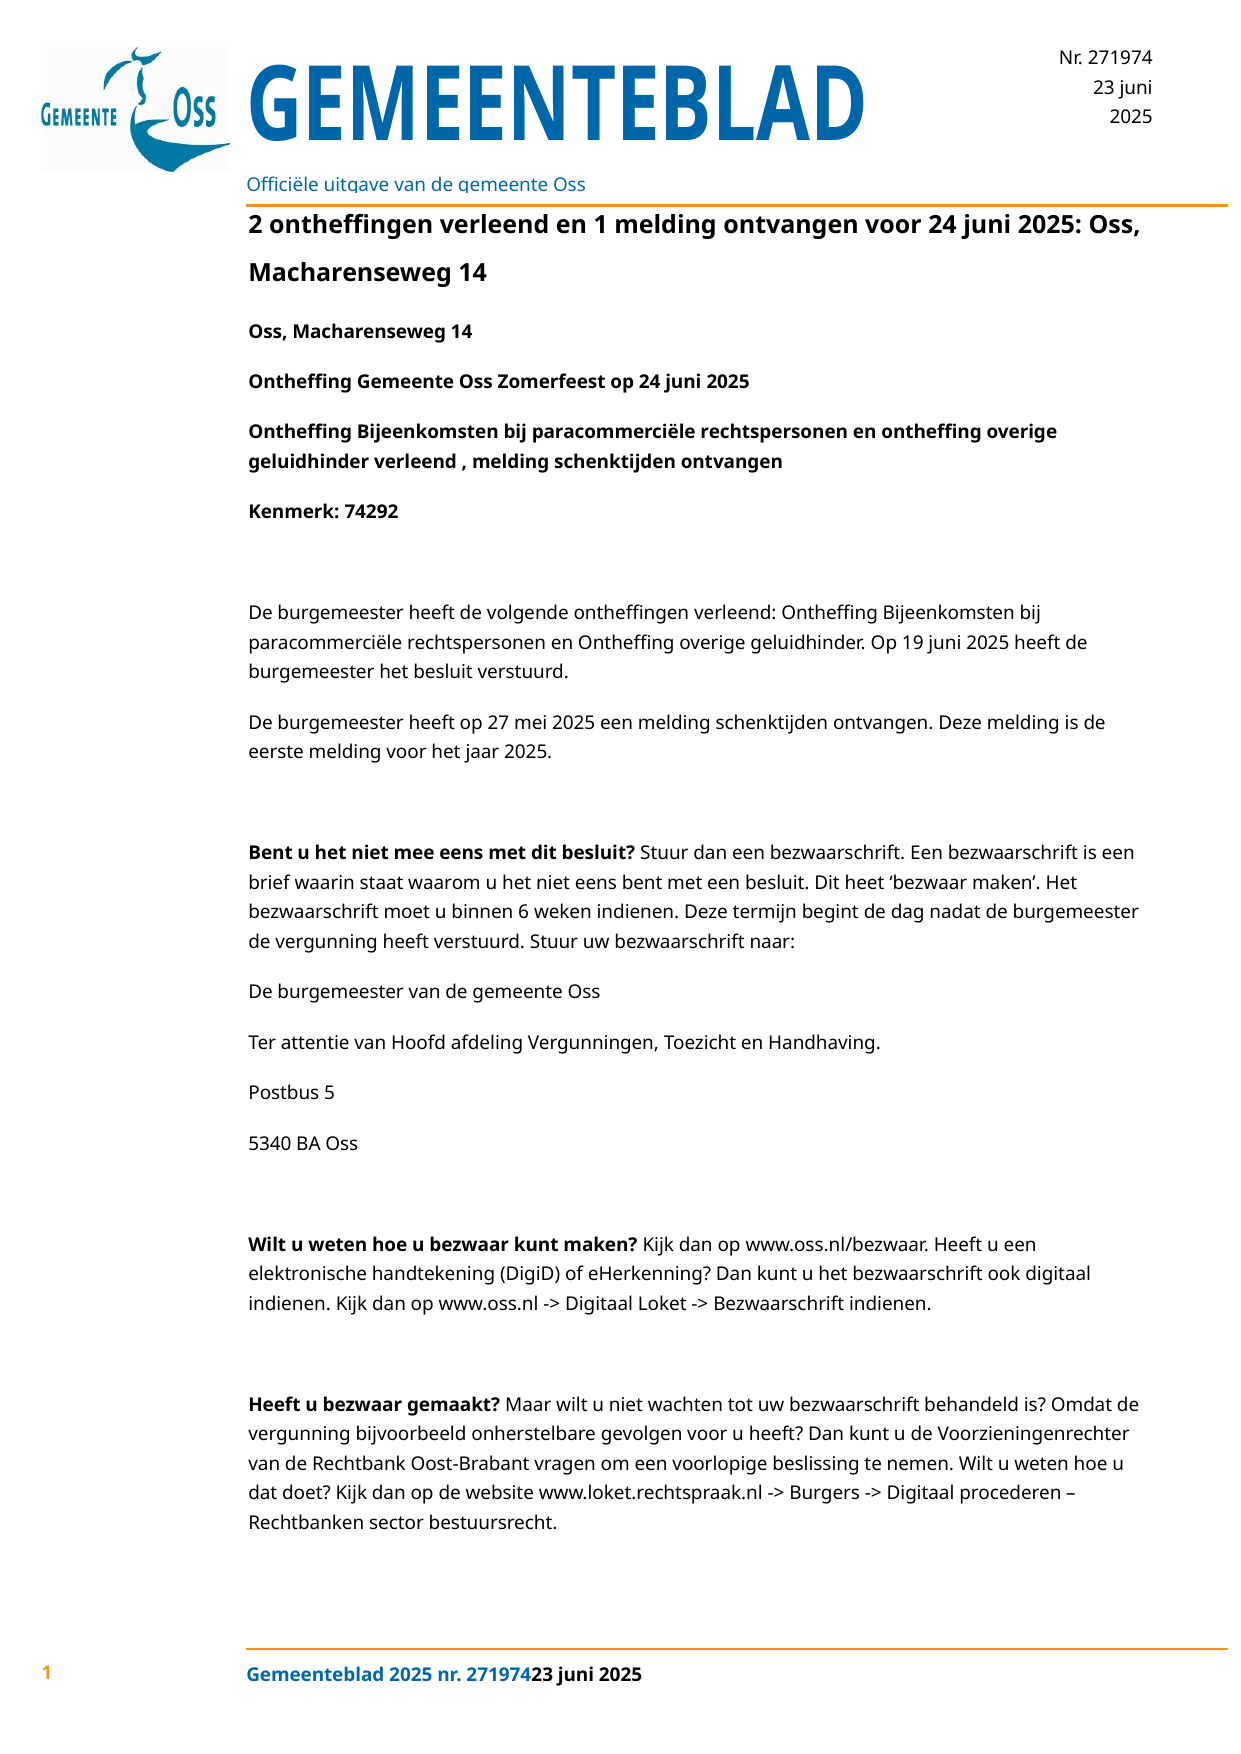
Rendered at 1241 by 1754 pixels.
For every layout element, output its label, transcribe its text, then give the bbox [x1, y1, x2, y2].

text Wilt u weten hoe u bezwaar kunt maken? Kijk dan op www.oss.nl/bezwaar. Heeft u een elektronische handtekening (DigiD) of eHerkenning? Dan kunt u het bezwaarschrift ook digitaal indienen. Kijk dan op www.oss.nl -> Digitaal Loket -> Bezwaarschrift indienen. [248, 1231, 1152, 1316]
text Kenmerk: 74292 [248, 499, 1152, 524]
text 2 ontheffingen verleend en 1 melding ontvangen voor 24 juni 2025: Oss, Macharenseweg 14 [248, 207, 1152, 288]
text De burgemeester van de gemeente Oss [248, 979, 1152, 1004]
text Ter attentie van Hoofd afdeling Vergunningen, Toezicht en Handhaving. [248, 1029, 1152, 1055]
text De burgemeester heeft op 27 mei 2025 een melding schenktijden ontvangen. Deze melding is de eerste melding voor het jaar 2025. [248, 709, 1152, 764]
text Bent u het niet mee eens met dit besluit? Stuur dan een bezwaarschrift. Een bezwaarschrift is een brief waarin staat waarom u het niet eens bent met een besluit. Dit heet ‘bezwaar maken’. Het bezwaarschrift moet u binnen 6 weken indienen. Deze termijn begint de dag nadat de burgemeester de vergunning heeft verstuurd. Stuur uw bezwaarschrift naar: [248, 839, 1152, 954]
text Oss, Macharenseweg 14 [248, 318, 1152, 344]
text Heeft u bezwaar gemaakt? Maar wilt u niet wachten tot uw bezwaarschrift behandeld is? Omdat de vergunning bijvoorbeeld onherstelbare gevolgen voor u heeft? Dan kunt u de Voorzieningenrechter van de Rechtbank Oost-Brabant vragen om een voorlopige beslissing te nemen. Wilt u weten hoe u dat doet? Kijk dan op de website www.loket.rechtspraak.nl -> Burgers -> Digitaal procederen – Rechtbanken sector bestuursrecht. [248, 1391, 1152, 1535]
text De burgemeester heeft de volgende ontheffingen verleend: Ontheffing Bijeenkomsten bij paracommerciële rechtspersonen en Ontheffing overige geluidhinder. Op 19 juni 2025 heeft de burgemeester het besluit verstuurd. [248, 599, 1152, 684]
text Ontheffing Gemeente Oss Zomerfeest op 24 juni 2025 [248, 368, 1152, 394]
text Postbus 5 [248, 1079, 1152, 1105]
text 5340 BA Oss [248, 1130, 1152, 1156]
picture [41, 47, 231, 172]
text Ontheffing Bijeenkomsten bij paracommerciële rechtspersonen en ontheffing overige geluidhinder verleend , melding schenktijden ontvangen [248, 419, 1152, 474]
